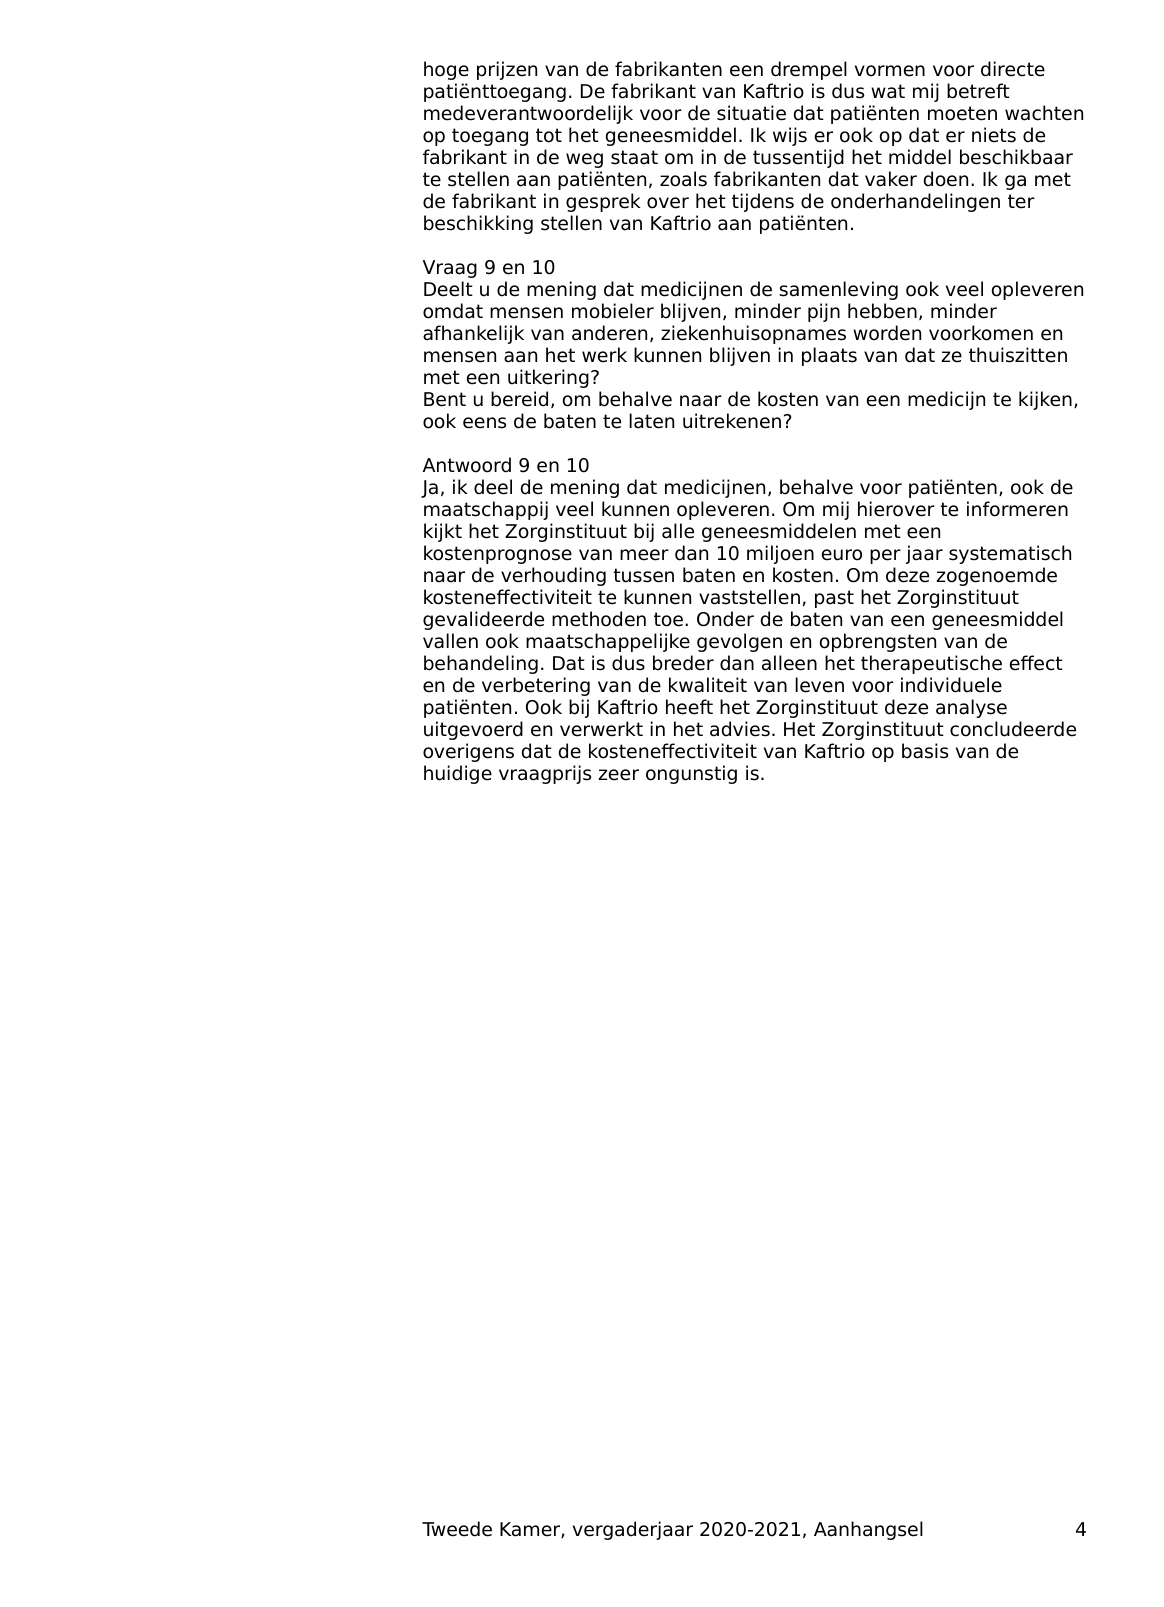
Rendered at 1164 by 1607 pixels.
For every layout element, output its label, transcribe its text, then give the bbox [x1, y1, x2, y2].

text Bent u bereid, om behalve naar de kosten van een medicijn te kijken, ook eens de baten te laten uitrekenen? [422, 389, 1087, 433]
text hoge prijzen van de fabrikanten een drempel vormen voor directe patiënttoegang. De fabrikant van Kaftrio is dus wat mij betreft medeverantwoordelijk voor de situatie dat patiënten moeten wachten op toegang tot het geneesmiddel. Ik wijs er ook op dat er niets de fabrikant in de weg staat om in de tussentijd het middel beschikbaar te stellen aan patiënten, zoals fabrikanten dat vaker doen. Ik ga met de fabrikant in gesprek over het tijdens de onderhandelingen ter beschikking stellen van Kaftrio aan patiënten. [422, 59, 1087, 235]
text Antwoord 9 en 10 [422, 455, 1087, 477]
text Vraag 9 en 10 [422, 257, 1087, 279]
text Ja, ik deel de mening dat medicijnen, behalve voor patiënten, ook de maatschappij veel kunnen opleveren. Om mij hierover te informeren kijkt het Zorginstituut bij alle geneesmiddelen met een kostenprognose van meer dan 10 miljoen euro per jaar systematisch naar de verhouding tussen baten en kosten. Om deze zogenoemde kosteneffectiviteit te kunnen vaststellen, past het Zorginstituut gevalideerde methoden toe. Onder de baten van een geneesmiddel vallen ook maatschappelijke gevolgen en opbrengsten van de behandeling. Dat is dus breder dan alleen het therapeutische effect en de verbetering van de kwaliteit van leven voor individuele patiënten. Ook bij Kaftrio heeft het Zorginstituut deze analyse uitgevoerd en verwerkt in het advies. Het Zorginstituut concludeerde overigens dat de kosteneffectiviteit van Kaftrio op basis van de huidige vraagprijs zeer ongunstig is. [422, 477, 1087, 785]
text Deelt u de mening dat medicijnen de samenleving ook veel opleveren omdat mensen mobieler blijven, minder pijn hebben, minder afhankelijk van anderen, ziekenhuisopnames worden voorkomen en mensen aan het werk kunnen blijven in plaats van dat ze thuiszitten met een uitkering? [422, 279, 1087, 389]
